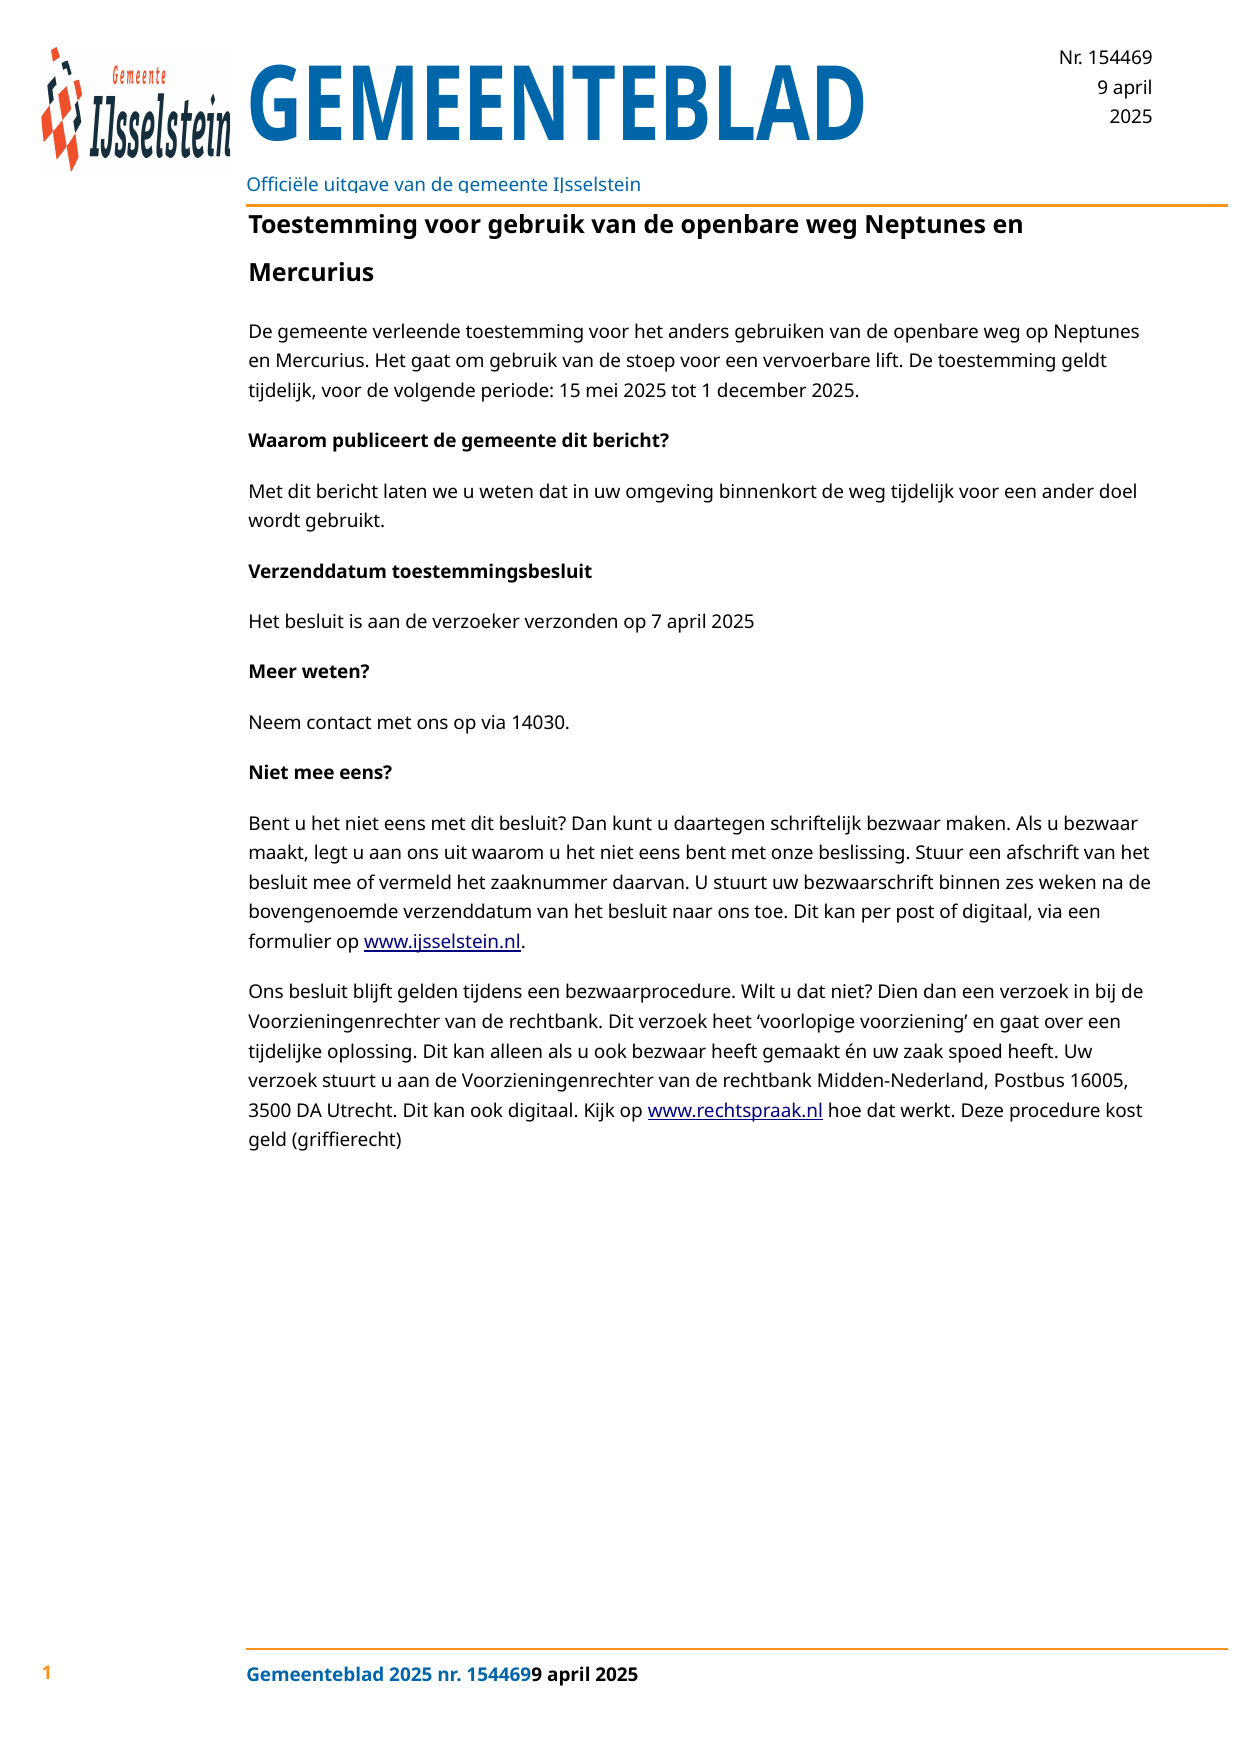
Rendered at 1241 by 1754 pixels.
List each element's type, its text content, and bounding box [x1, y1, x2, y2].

text Verzenddatum toestemmingsbesluit [248, 558, 1152, 584]
text Toestemming voor gebruik van de openbare weg Neptunes en Mercurius [248, 207, 1152, 288]
text De gemeente verleende toestemming voor het anders gebruiken van de openbare weg op Neptunes en Mercurius. Het gaat om gebruik van de stoep voor een vervoerbare lift. De toestemming geldt tijdelijk, voor de volgende periode: 15 mei 2025 tot 1 december 2025. [248, 318, 1152, 403]
text Ons besluit blijft gelden tijdens een bezwaarprocedure. Wilt u dat niet? Dien dan een verzoek in bij de Voorzieningenrechter van de rechtbank. Dit verzoek heet ‘voorlopige voorziening’ en gaat over een tijdelijke oplossing. Dit kan alleen als u ook bezwaar heeft gemaakt én uw zaak spoed heeft. Uw verzoek stuurt u aan de Voorzieningenrechter van de rechtbank Midden-Nederland, Postbus 16005, 3500 DA Utrecht. Dit kan ook digitaal. Kijk op www.rechtspraak.nl hoe dat werkt. Deze procedure kost geld (griffierecht) [248, 979, 1152, 1152]
text Bent u het niet eens met dit besluit? Dan kunt u daartegen schriftelijk bezwaar maken. Als u bezwaar maakt, legt u aan ons uit waarom u het niet eens bent met onze beslissing. Stuur een afschrift van het besluit mee of vermeld het zaaknummer daarvan. U stuurt uw bezwaarschrift binnen zes weken na de bovengenoemde verzenddatum van het besluit naar ons toe. Dit kan per post of digitaal, via een formulier op www.ijsselstein.nl. [248, 810, 1152, 954]
text Met dit bericht laten we u weten dat in uw omgeving binnenkort de weg tijdelijk voor een ander doel wordt gebruikt. [248, 478, 1152, 533]
text Het besluit is aan de verzoeker verzonden op 7 april 2025 [248, 608, 1152, 634]
text Meer weten? [248, 659, 1152, 684]
text Niet mee eens? [248, 759, 1152, 785]
text Neem contact met ons op via 14030. [248, 709, 1152, 735]
picture [41, 47, 231, 172]
text Waarom publiceert de gemeente dit bericht? [248, 427, 1152, 453]
